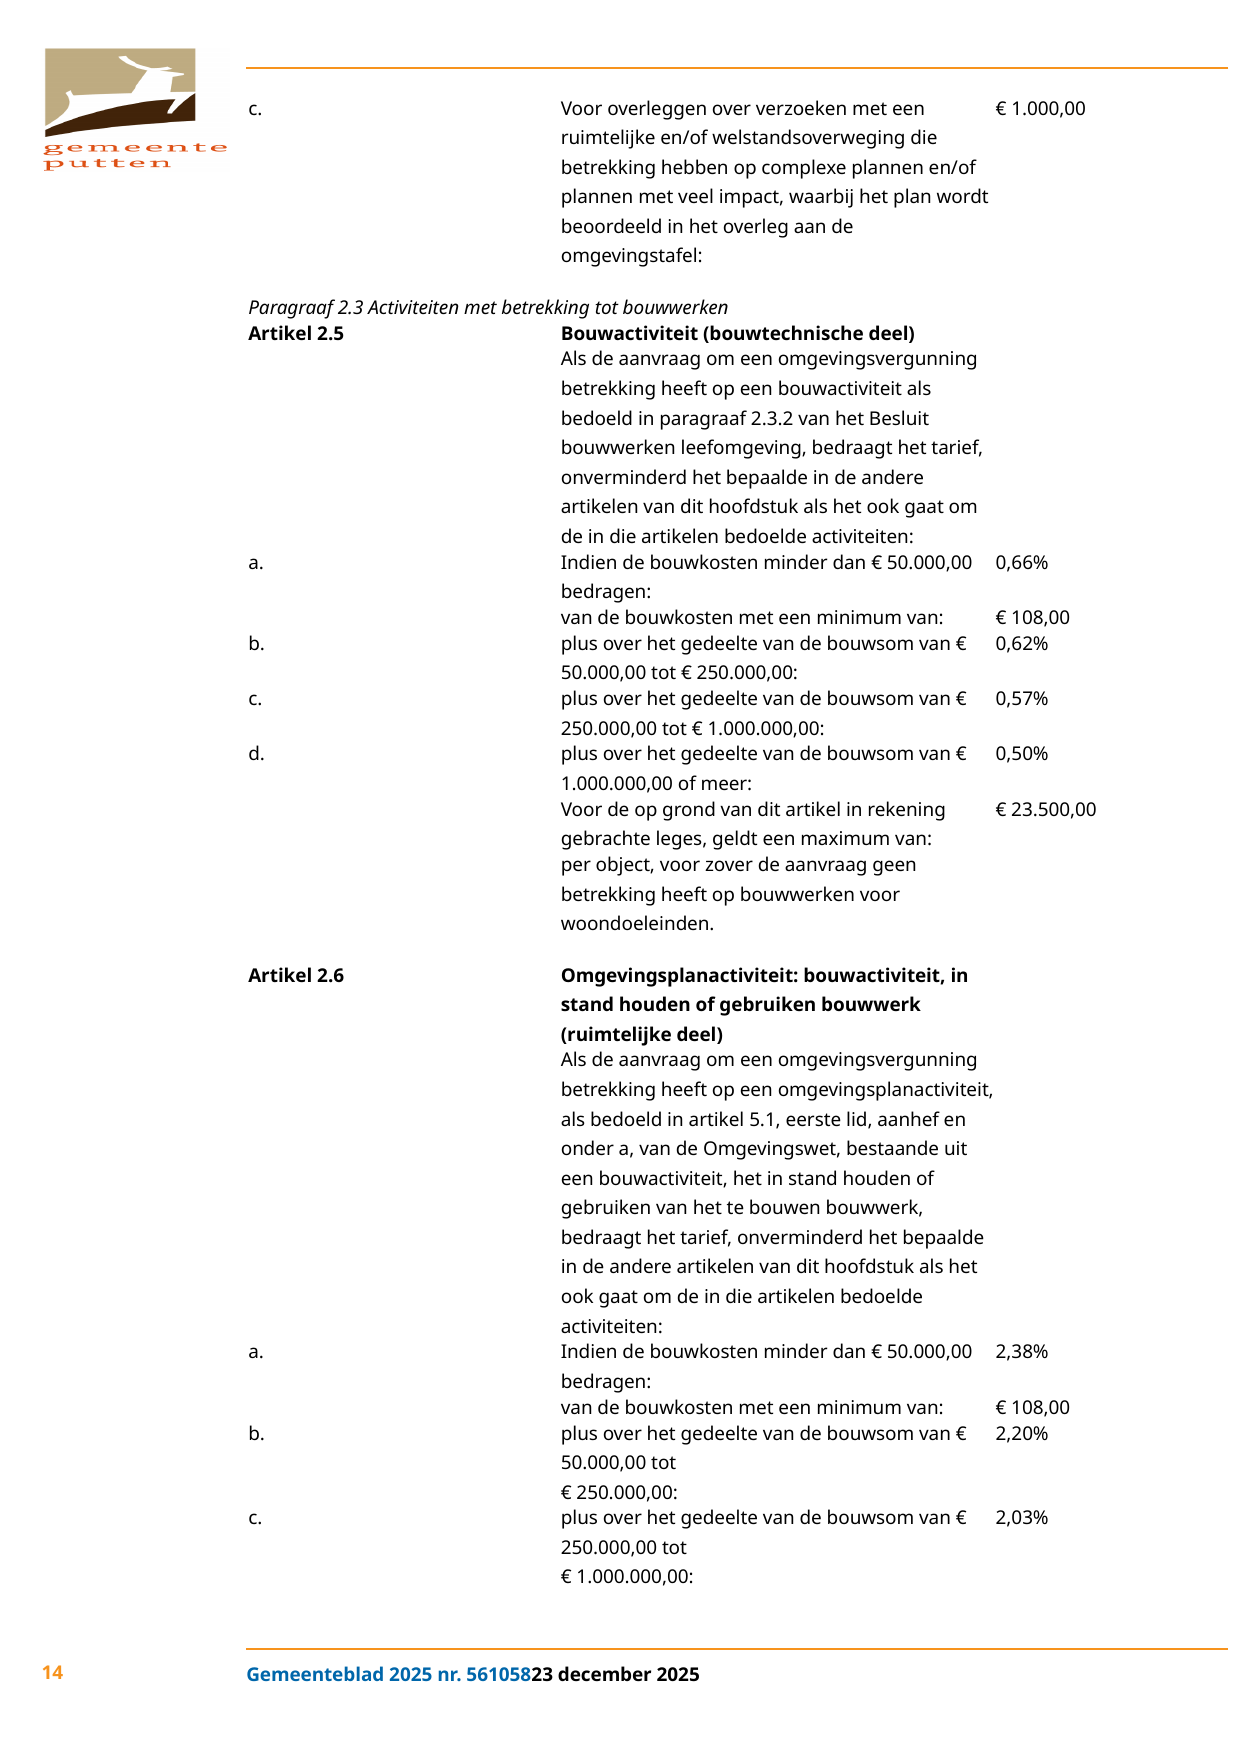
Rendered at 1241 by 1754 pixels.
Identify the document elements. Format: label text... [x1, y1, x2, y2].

table_cell [248, 269, 1152, 294]
table_cell 0,66% [995, 549, 1152, 604]
table_cell [248, 796, 561, 851]
table_cell Indien de bouwkosten minder dan € 50.000,00 bedragen: [561, 549, 995, 604]
table_cell plus over het gedeelte van de bouwsom van € 1.000.000,00 of meer: [561, 741, 995, 796]
table_cell plus over het gedeelte van de bouwsom van € 50.000,00 tot € 250.000,00: [561, 1420, 995, 1504]
table_cell [404, 604, 561, 630]
table_cell Voor de op grond van dit artikel in rekening gebrachte leges, geldt een maximum van: [561, 796, 995, 851]
table_cell [248, 604, 404, 630]
table_cell [404, 1339, 561, 1394]
table_cell [404, 630, 561, 685]
table_cell 0,62% [995, 630, 1152, 685]
table_cell c. [248, 685, 404, 741]
table_cell [404, 1394, 561, 1420]
table_cell Voor overleggen over verzoeken met een ruimtelijke en/of welstandsoverweging die betrekking hebben op complexe plannen en/of plannen met veel impact, waarbij het plan wordt beoordeeld in het overleg aan de omgevingstafel: [561, 95, 995, 268]
table_cell € 108,00 [995, 604, 1152, 630]
table_cell Artikel 2.5 [248, 320, 561, 346]
table_cell b. [248, 1420, 404, 1504]
table_cell € 1.000,00 [995, 95, 1152, 268]
table_cell € 108,00 [995, 1394, 1152, 1420]
table_cell [248, 346, 561, 549]
table_cell plus over het gedeelte van de bouwsom van € 250.000,00 tot € 1.000.000,00: [561, 685, 995, 741]
table_cell [404, 1505, 561, 1589]
table_cell Bouwactiviteit (bouwtechnische deel) [561, 320, 995, 346]
table_cell Indien de bouwkosten minder dan € 50.000,00 bedragen: [561, 1339, 995, 1394]
table_cell [248, 851, 561, 936]
table_cell Als de aanvraag om een omgevingsvergunning betrekking heeft op een bouwactiviteit als bedoeld in paragraaf 2.3.2 van het Besluit bouwwerken leefomgeving, bedraagt het tarief, onverminderd het bepaalde in de andere artikelen van dit hoofdstuk als het ook gaat om de in die artikelen bedoelde activiteiten: [561, 346, 995, 549]
table_cell van de bouwkosten met een minimum van: [561, 604, 995, 630]
table_cell [248, 1394, 404, 1420]
table_cell b. [248, 630, 404, 685]
table_cell per object, voor zover de aanvraag geen betrekking heeft op bouwwerken voor woondoeleinden. [561, 851, 995, 936]
table_cell [561, 936, 995, 962]
table_cell [404, 1420, 561, 1504]
table_cell [248, 1047, 561, 1339]
table_cell van de bouwkosten met een minimum van: [561, 1394, 995, 1420]
table_cell [248, 936, 561, 962]
table_cell Artikel 2.6 [248, 962, 561, 1047]
table_cell Paragraaf 2.3 Activiteiten met betrekking tot bouwwerken [248, 294, 1152, 320]
table_cell plus over het gedeelte van de bouwsom van € 250.000,00 tot € 1.000.000,00: [561, 1505, 995, 1589]
table_cell [995, 320, 1152, 346]
table_cell [404, 95, 561, 268]
table_cell [995, 346, 1152, 549]
table_cell 0,57% [995, 685, 1152, 741]
table_cell a. [248, 549, 404, 604]
table_cell Omgevingsplanactiviteit: bouwactiviteit, in stand houden of gebruiken bouwwerk (ruimtelijke deel) [561, 962, 995, 1047]
table_cell [995, 1047, 1152, 1339]
table_cell [995, 962, 1152, 1047]
table_cell plus over het gedeelte van de bouwsom van € 50.000,00 tot € 250.000,00: [561, 630, 995, 685]
table_cell d. [248, 741, 404, 796]
table_cell 2,38% [995, 1339, 1152, 1394]
table_cell 0,50% [995, 741, 1152, 796]
table_cell [404, 685, 561, 741]
table_cell c. [248, 1505, 404, 1589]
table_cell 2,20% [995, 1420, 1152, 1504]
table_cell € 23.500,00 [995, 796, 1152, 851]
table_cell 2,03% [995, 1505, 1152, 1589]
table_cell [995, 936, 1152, 962]
picture [41, 47, 231, 172]
table_cell [404, 549, 561, 604]
table_cell a. [248, 1339, 404, 1394]
table_cell [995, 851, 1152, 936]
table_cell Als de aanvraag om een omgevingsvergunning betrekking heeft op een omgevingsplanactiviteit, als bedoeld in artikel 5.1, eerste lid, aanhef en onder a, van de Omgevingswet, bestaande uit een bouwactiviteit, het in stand houden of gebruiken van het te bouwen bouwwerk, bedraagt het tarief, onverminderd het bepaalde in de andere artikelen van dit hoofdstuk als het ook gaat om de in die artikelen bedoelde activiteiten: [561, 1047, 995, 1339]
table_cell c. [248, 95, 404, 268]
table_cell [404, 741, 561, 796]
